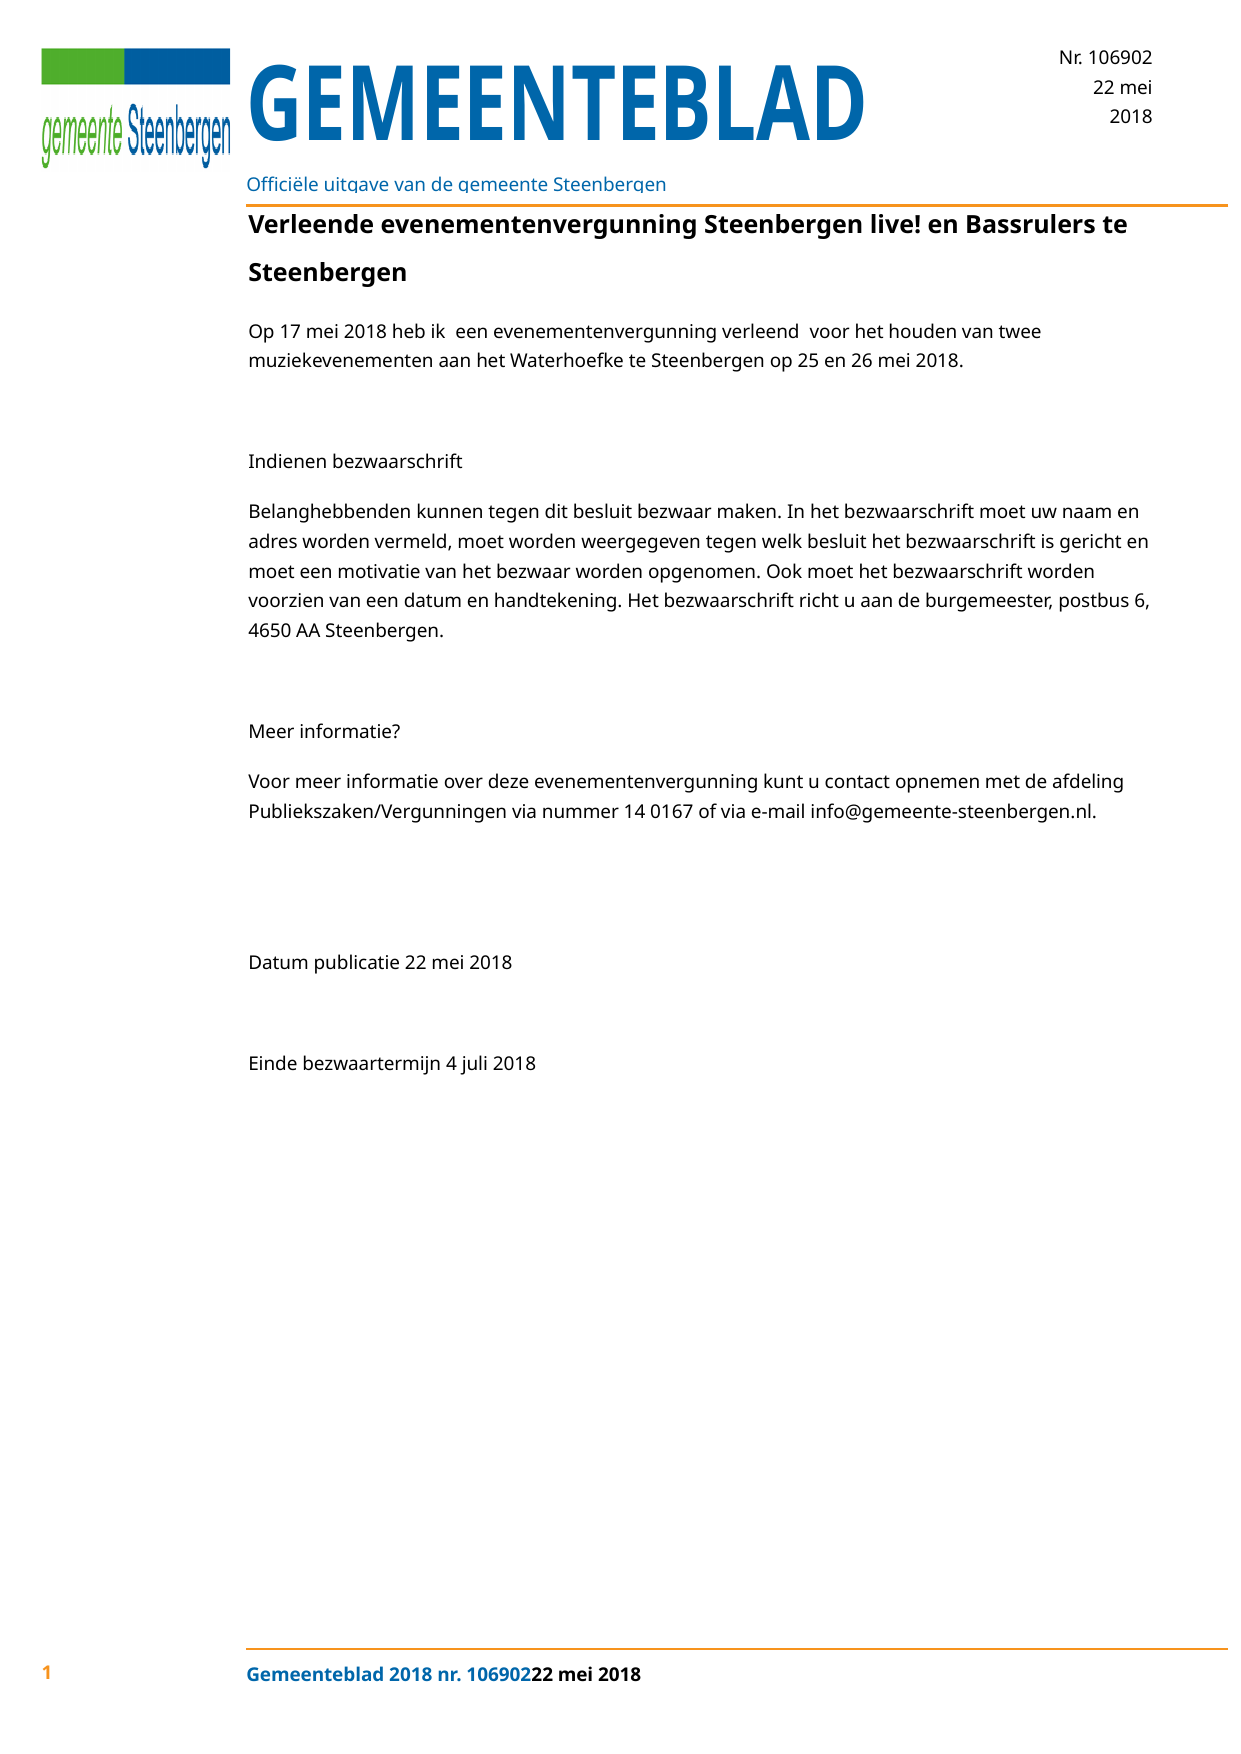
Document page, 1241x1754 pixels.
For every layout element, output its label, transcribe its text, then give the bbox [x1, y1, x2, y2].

text ­ [248, 848, 1152, 874]
text Indienen bezwaarschrift [248, 448, 1152, 474]
text Op 17 mei 2018 heb ik een evenementenvergunning verleend voor het houden van twee muziekevenementen aan het Waterhoefke te Steenbergen op 25 en 26 mei 2018. [248, 318, 1152, 373]
text Voor meer informatie over deze evenementenvergunning kunt u contact opnemen met de afdeling Publiekszaken/Vergunningen via nummer 14 0167 of via e-mail info@gemeente-steenbergen.nl. [248, 768, 1152, 824]
text Einde bezwaartermijn 4 juli 2018 [248, 1050, 1152, 1076]
text Belanghebbenden kunnen tegen dit besluit bezwaar maken. In het bezwaarschrift moet uw naam en adres worden vermeld, moet worden weergegeven tegen welk besluit het bezwaarschrift is gericht en moet een motivatie van het bezwaar worden opgenomen. Ook moet het bezwaarschrift worden voorzien van een datum en handtekening. Het bezwaarschrift richt u aan de burgemeester, postbus 6, 4650 AA Steenbergen. [248, 499, 1152, 643]
text Meer informatie? [248, 718, 1152, 744]
text Datum publicatie 22 mei 2018 [248, 949, 1152, 975]
picture [41, 47, 231, 172]
text Verleende evenementenvergunning Steenbergen live! en Bassrulers te Steenbergen [248, 207, 1152, 288]
